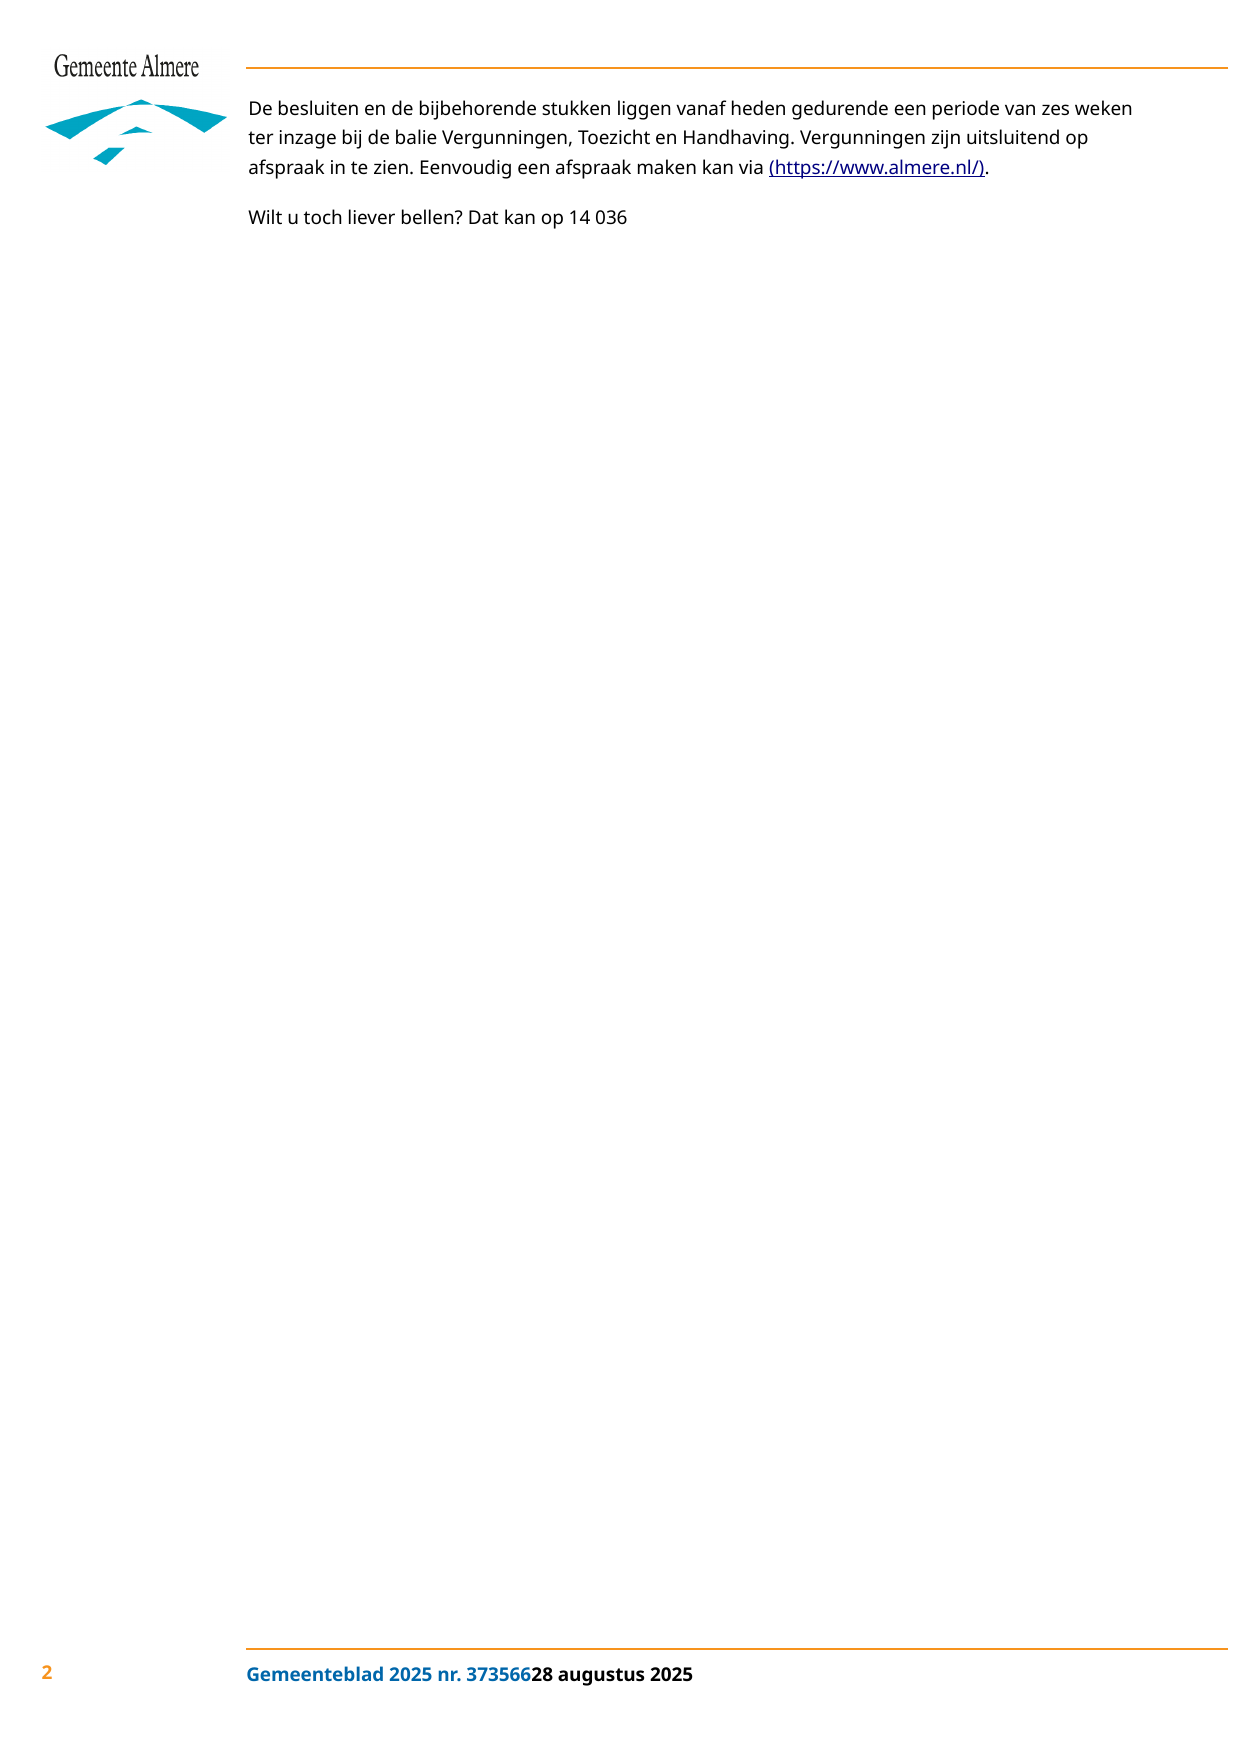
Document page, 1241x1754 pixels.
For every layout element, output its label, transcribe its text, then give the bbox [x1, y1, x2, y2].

text Wilt u toch liever bellen? Dat kan op 14 036 [248, 204, 1152, 230]
text De besluiten en de bijbehorende stukken liggen vanaf heden gedurende een periode van zes weken ter inzage bij de balie Vergunningen, Toezicht en Handhaving. Vergunningen zijn uitsluitend op afspraak in te zien. Eenvoudig een afspraak maken kan via (https://www.almere.nl/). [248, 95, 1152, 180]
picture [41, 47, 231, 172]
